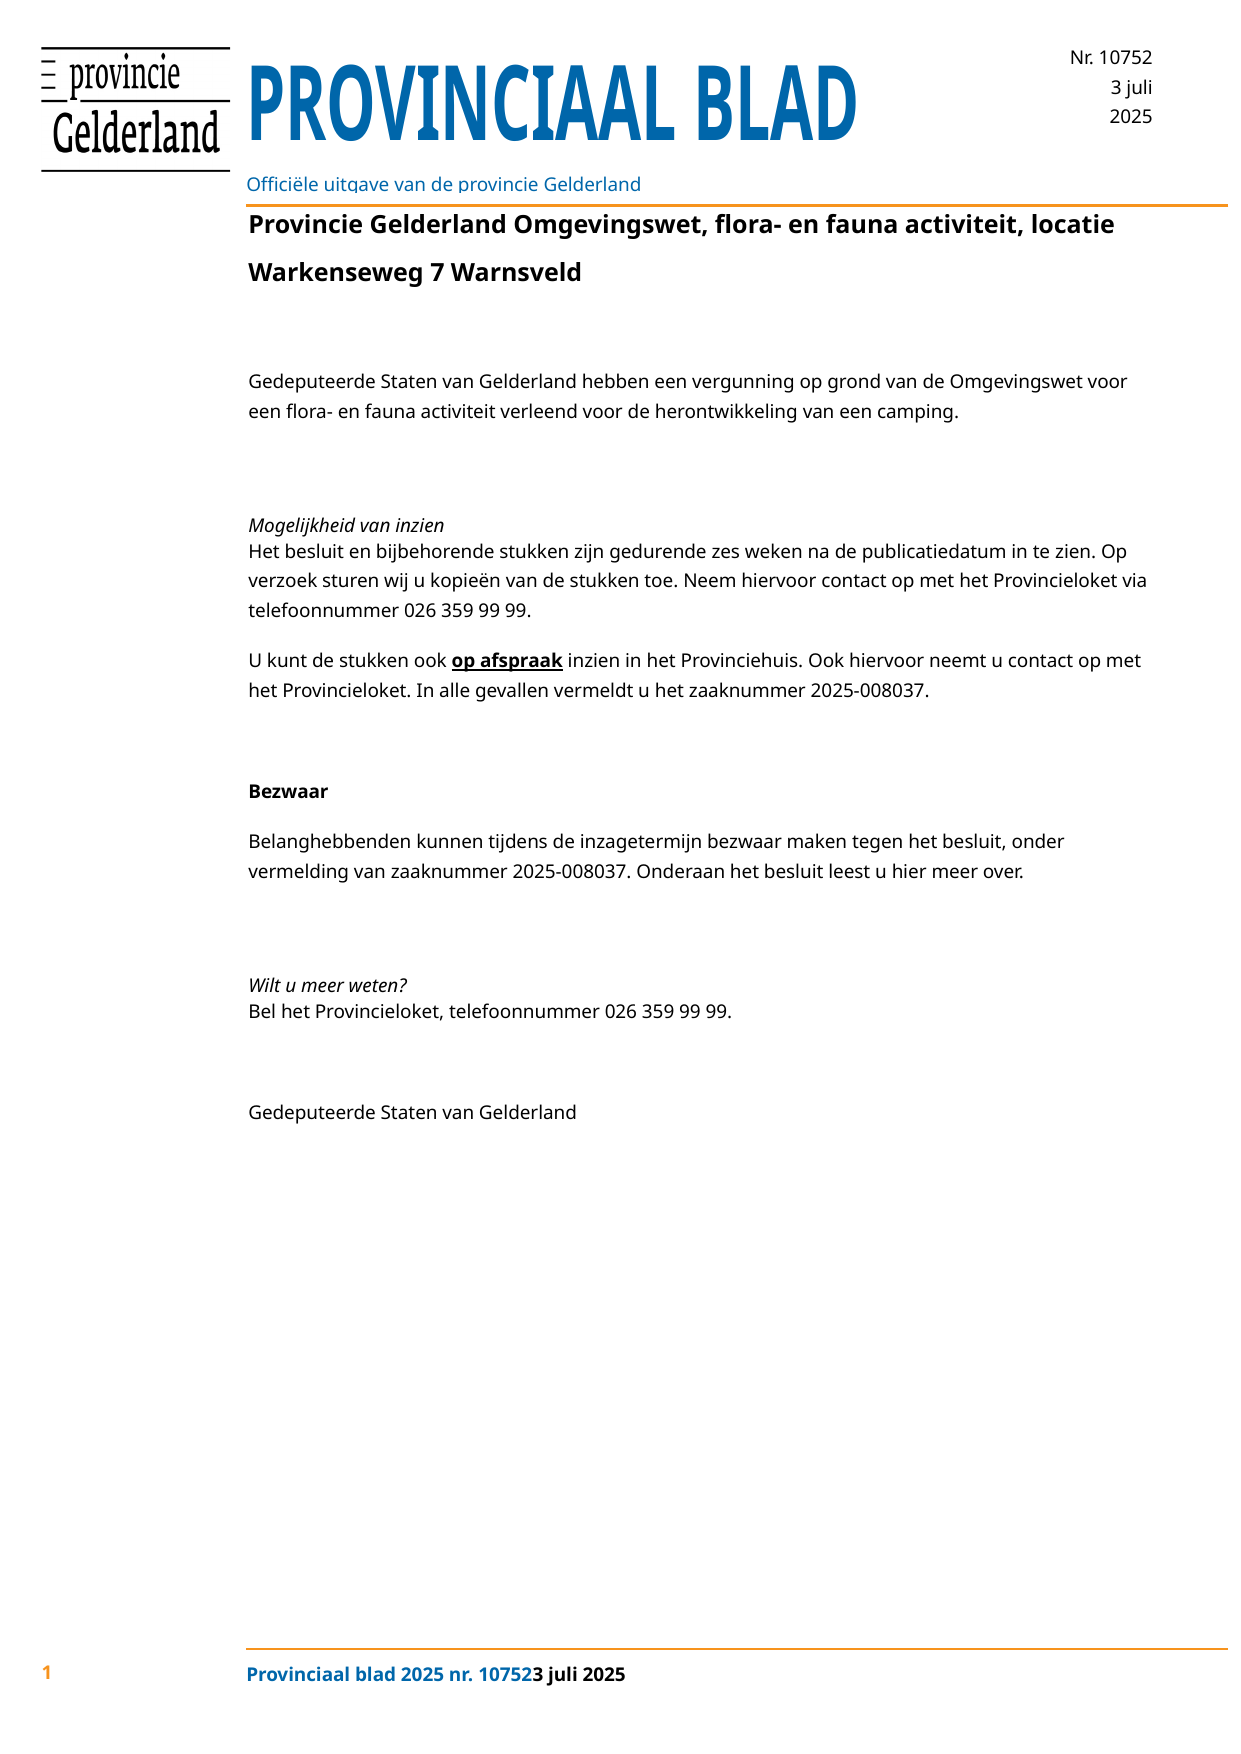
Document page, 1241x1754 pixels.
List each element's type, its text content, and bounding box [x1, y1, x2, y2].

text Gedeputeerde Staten van Gelderland hebben een vergunning op grond van de Omgevingswet voor een flora- en fauna activiteit verleend voor de herontwikkeling van een camping. [248, 368, 1152, 424]
text Bezwaar [248, 778, 1152, 804]
text U kunt de stukken ook op afspraak inzien in het Provinciehuis. Ook hiervoor neemt u contact op met het Provincieloket. In alle gevallen vermeldt u het zaaknummer 2025-008037. [248, 648, 1152, 703]
text Belanghebbenden kunnen tijdens de inzagetermijn bezwaar maken tegen het besluit, onder vermelding van zaaknummer 2025-008037. Onderaan het besluit leest u hier meer over. [248, 828, 1152, 884]
picture [41, 47, 231, 172]
text Provincie Gelderland Omgevingswet, flora- en fauna activiteit, locatie Warkenseweg 7 Warnsveld [248, 207, 1152, 288]
text Mogelijkheid van inzien [248, 512, 1152, 538]
text Wilt u meer weten? [248, 972, 1152, 998]
text Het besluit en bijbehorende stukken zijn gedurende zes weken na de publicatiedatum in te zien. Op verzoek sturen wij u kopieën van de stukken toe. Neem hiervoor contact op met het Provincieloket via telefoonnummer 026 359 99 99. [248, 538, 1152, 623]
text Bel het Provincieloket, telefoonnummer 026 359 99 99. [248, 998, 1152, 1024]
text Gedeputeerde Staten van Gelderland [248, 1099, 1152, 1125]
